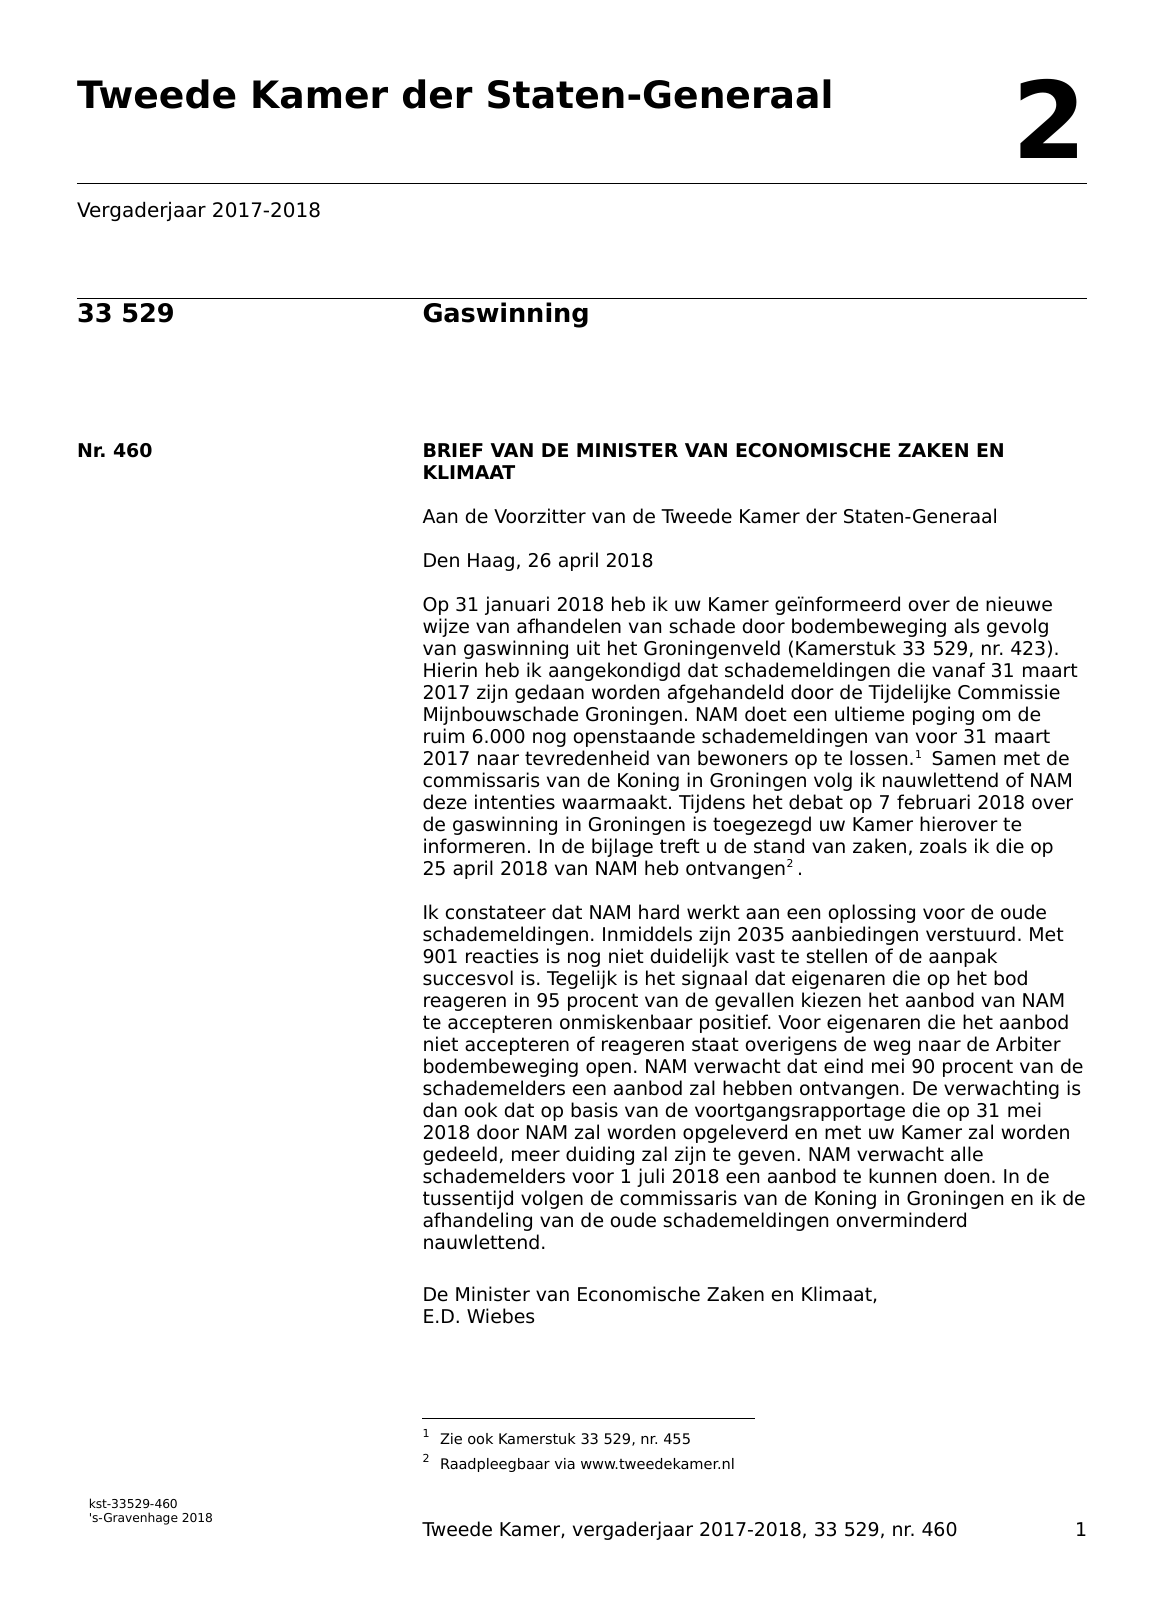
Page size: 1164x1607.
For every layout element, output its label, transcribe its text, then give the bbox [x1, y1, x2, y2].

text kst-33529-460 [88, 1497, 323, 1511]
text Zie ook Kamerstuk 33 529, nr. 455 [422, 1427, 1087, 1449]
table_header Tweede Kamer der Staten-Generaal [77, 59, 886, 183]
text Den Haag, 26 april 2018 [422, 550, 1087, 572]
text 's-Gravenhage 2018 [88, 1511, 323, 1525]
text Aan de Voorzitter van de Tweede Kamer der Staten-Generaal [422, 506, 1087, 528]
text De Minister van Economische Zaken en Klimaat, E.D. Wiebes [422, 1284, 1087, 1328]
text Ik constateer dat NAM hard werkt aan een oplossing voor de oude schademeldingen. Inmiddels zijn 2035 aanbiedingen verstuurd. Met 901 reacties is nog niet duidelijk vast te stellen of de aanpak succesvol is. Tegelijk is het signaal dat eigenaren die op het bod reageren in 95 procent van de gevallen kiezen het aanbod van NAM te accepteren onmiskenbaar positief. Voor eigenaren die het aanbod niet accepteren of reageren staat overigens de weg naar de Arbiter bodembeweging open. NAM verwacht dat eind mei 90 procent van de schademelders een aanbod zal hebben ontvangen. De verwachting is dan ook dat op basis van de voortgangsrapportage die op 31 mei 2018 door NAM zal worden opgeleverd en met uw Kamer zal worden gedeeld, meer duiding zal zijn te geven. NAM verwacht alle schademelders voor 1 juli 2018 een aanbod te kunnen doen. In de tussentijd volgen de commissaris van de Koning in Groningen en ik de afhandeling van de oude schademeldingen onverminderd nauwlettend. [422, 902, 1087, 1254]
subtitle 33 529 Gaswinning [77, 299, 1087, 329]
text Op 31 januari 2018 heb ik uw Kamer geïnformeerd over de nieuwe wijze van afhandelen van schade door bodembeweging als gevolg van gaswinning uit het Groningenveld (Kamerstuk 33 529, nr. 423). Hierin heb ik aangekondigd dat schademeldingen die vanaf 31 maart 2017 zijn gedaan worden afgehandeld door de Tijdelijke Commissie Mijnbouwschade Groningen. NAM doet een ultieme poging om de ruim 6.000 nog openstaande schademeldingen van voor 31 maart 2017 naar tevredenheid van bewoners op te lossen. Samen met de commissaris van de Koning in Groningen volg ik nauwlettend of NAM deze intenties waarmaakt. Tijdens het debat op 7 februari 2018 over de gaswinning in Groningen is toegezegd uw Kamer hierover te informeren. In de bijlage treft u de stand van zaken, zoals ik die op 25 april 2018 van NAM heb ontvangen. [422, 594, 1087, 880]
table_header 2 [886, 59, 1087, 183]
text Raadpleegbaar via www.tweedekamer.nl [422, 1452, 1087, 1474]
table_cell Vergaderjaar 2017-2018 [77, 184, 1087, 298]
subtitle Nr. 460 BRIEF VAN DE MINISTER VAN ECONOMISCHE ZAKEN EN KLIMAAT [77, 440, 1087, 484]
